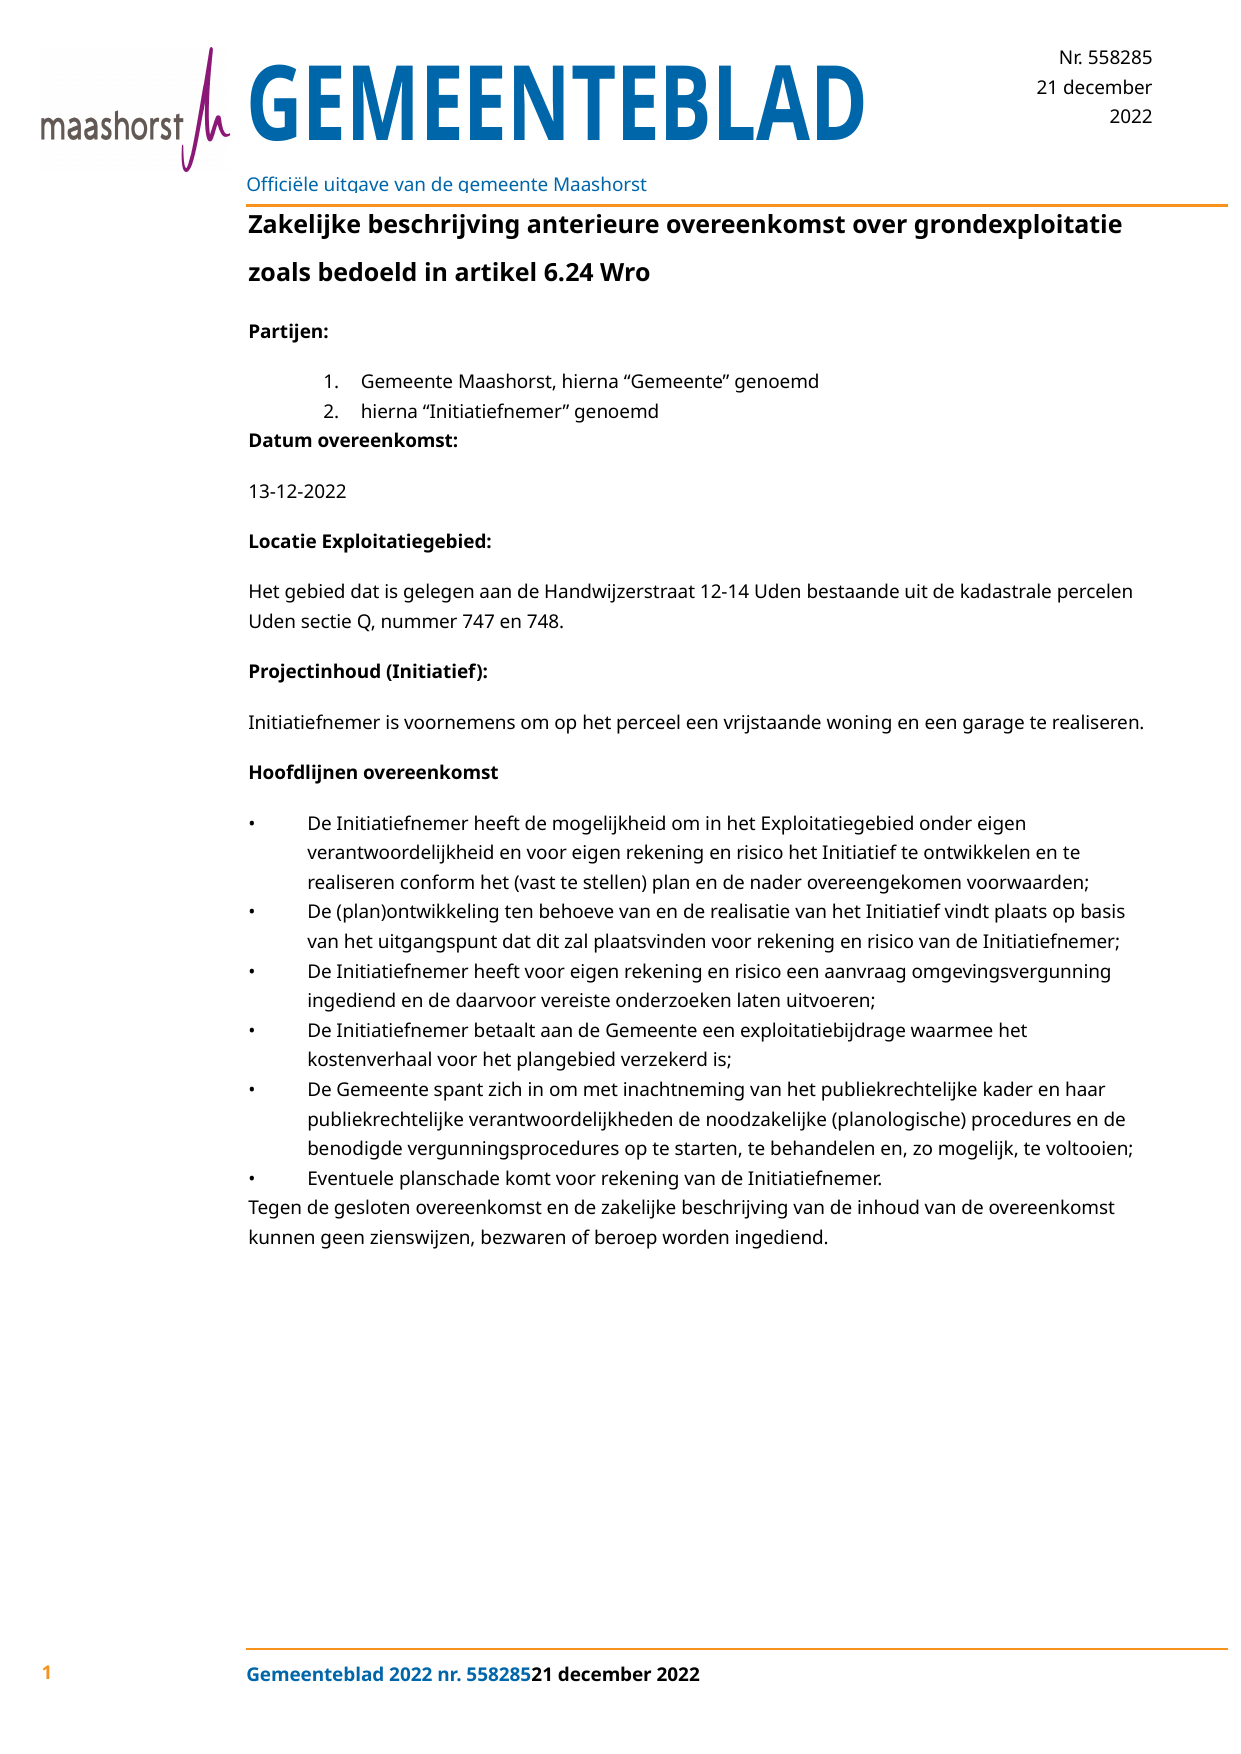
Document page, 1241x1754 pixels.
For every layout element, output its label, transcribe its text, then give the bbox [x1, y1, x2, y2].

list hierna “Initiatiefnemer” genoemd [323, 398, 1152, 424]
text Hoofdlijnen overeenkomst [248, 759, 1152, 785]
text Het gebied dat is gelegen aan de Handwijzerstraat 12-14 Uden bestaande uit de kadastrale percelen Uden sectie Q, nummer 747 en 748. [248, 579, 1152, 634]
picture [41, 47, 231, 172]
text Partijen: [248, 318, 1152, 344]
list De Initiatiefnemer heeft voor eigen rekening en risico een aanvraag omgevingsvergunning ingediend en de daarvoor vereiste onderzoeken laten uitvoeren; [248, 958, 1152, 1013]
text Projectinhoud (Initiatief): [248, 659, 1152, 684]
list Gemeente Maashorst, hierna “Gemeente” genoemd [323, 368, 1152, 394]
text Datum overeenkomst: [248, 427, 1152, 453]
list Eventuele planschade komt voor rekening van de Initiatiefnemer. [248, 1165, 1152, 1191]
list De Gemeente spant zich in om met inachtneming van het publiekrechtelijke kader en haar publiekrechtelijke verantwoordelijkheden de noodzakelijke (planologische) procedures en de benodigde vergunningsprocedures op te starten, te behandelen en, zo mogelijk, te voltooien; [248, 1076, 1152, 1161]
text 13-12-2022 [248, 478, 1152, 504]
text Zakelijke beschrijving anterieure overeenkomst over grondexploitatie zoals bedoeld in artikel 6.24 Wro [248, 207, 1152, 288]
text Tegen de gesloten overeenkomst en de zakelijke beschrijving van de inhoud van de overeenkomst kunnen geen zienswijzen, bezwaren of beroep worden ingediend. [248, 1194, 1152, 1250]
list De Initiatiefnemer heeft de mogelijkheid om in het Exploitatiegebied onder eigen verantwoordelijkheid en voor eigen rekening en risico het Initiatief te ontwikkelen en te realiseren conform het (vast te stellen) plan en de nader overeengekomen voorwaarden; [248, 810, 1152, 895]
list De Initiatiefnemer betaalt aan de Gemeente een exploitatiebijdrage waarmee het kostenverhaal voor het plangebied verzekerd is; [248, 1017, 1152, 1072]
text Locatie Exploitatiegebied: [248, 528, 1152, 554]
list De (plan)ontwikkeling ten behoeve van en de realisatie van het Initiatief vindt plaats op basis van het uitgangspunt dat dit zal plaatsvinden voor rekening en risico van de Initiatiefnemer; [248, 899, 1152, 954]
text Initiatiefnemer is voornemens om op het perceel een vrijstaande woning en een garage te realiseren. [248, 709, 1152, 735]
